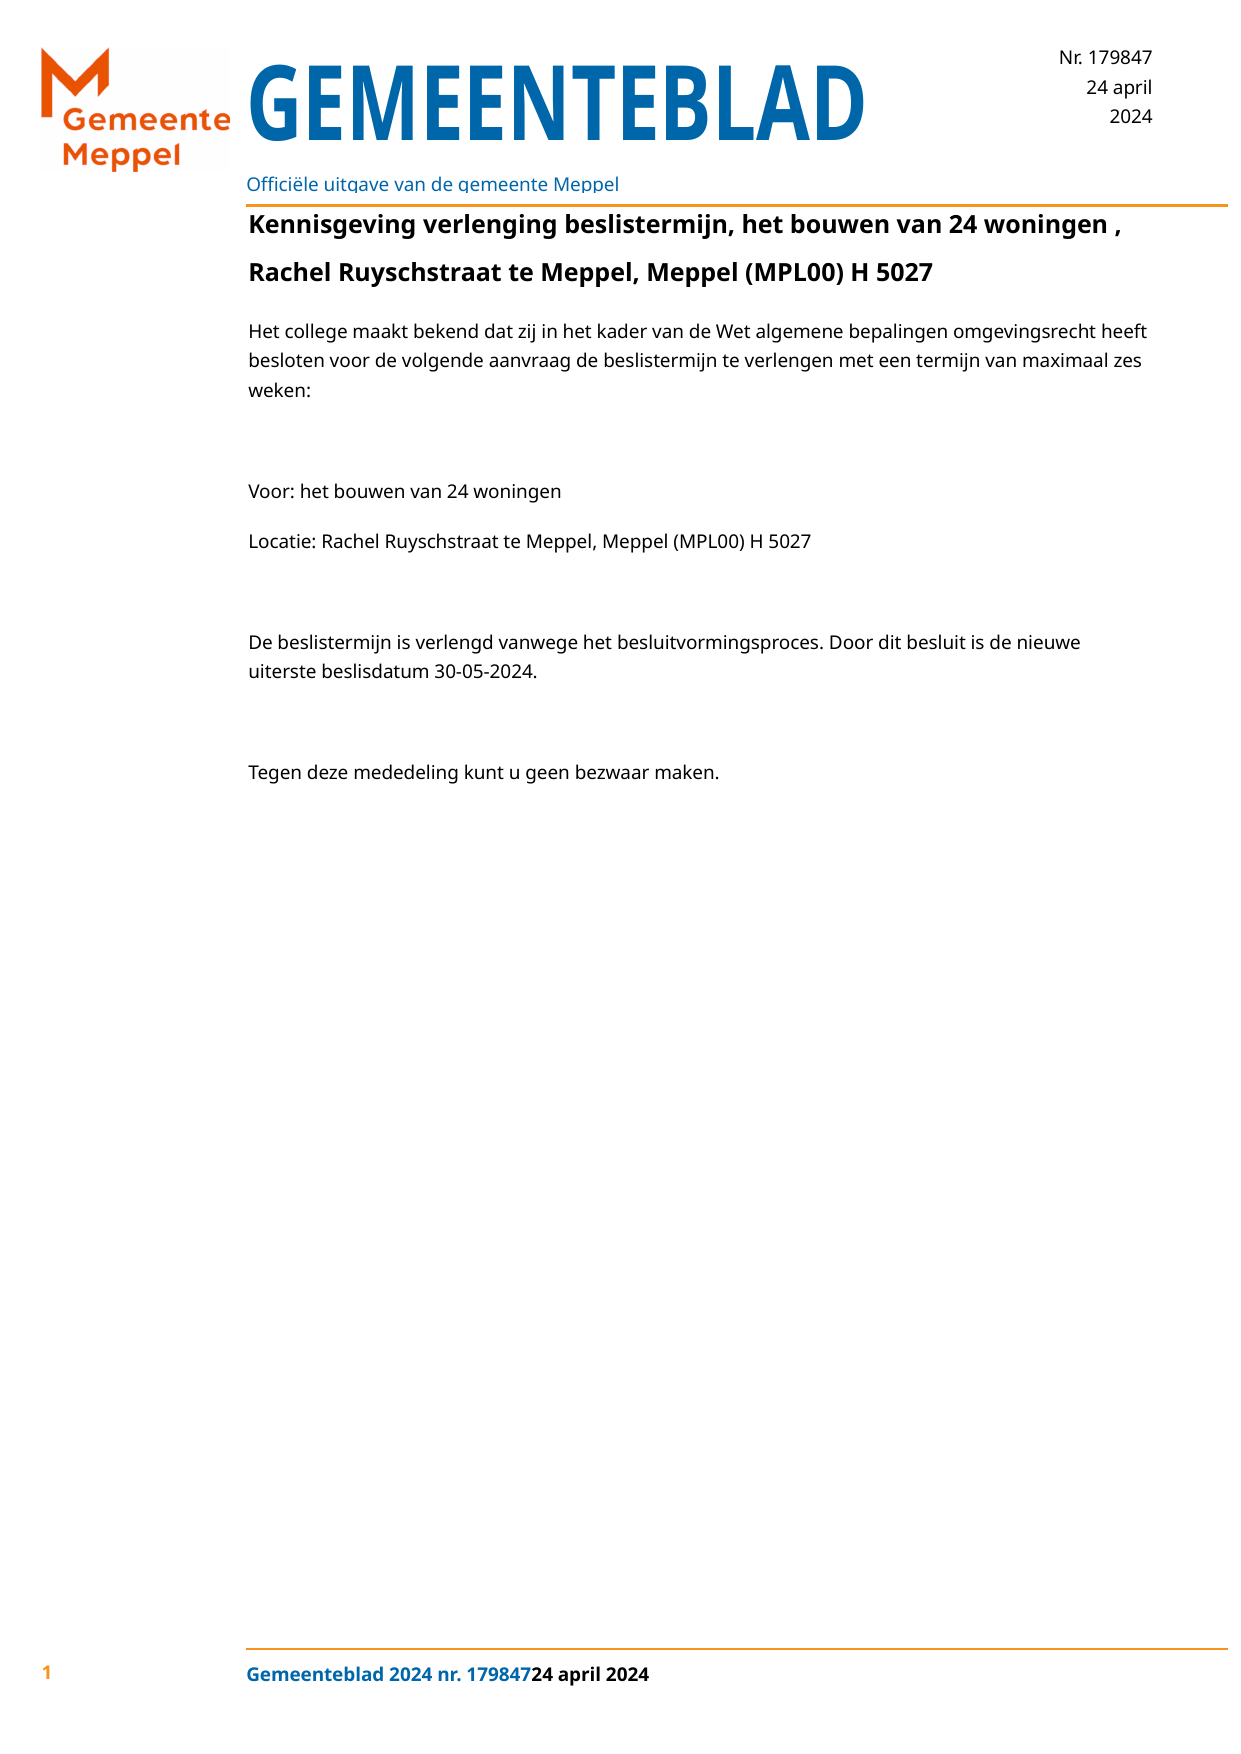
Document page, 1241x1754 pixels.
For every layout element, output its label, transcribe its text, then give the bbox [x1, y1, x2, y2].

text De beslistermijn is verlengd vanwege het besluitvormingsproces. Door dit besluit is de nieuwe uiterste beslisdatum 30-05-2024. [248, 629, 1152, 684]
picture [41, 47, 231, 172]
text Tegen deze mededeling kunt u geen bezwaar maken. [248, 759, 1152, 785]
text Kennisgeving verlenging beslistermijn, het bouwen van 24 woningen , Rachel Ruyschstraat te Meppel, Meppel (MPL00) H 5027 [248, 207, 1152, 288]
text Locatie: Rachel Ruyschstraat te Meppel, Meppel (MPL00) H 5027 [248, 528, 1152, 554]
text Het college maakt bekend dat zij in het kader van de Wet algemene bepalingen omgevingsrecht heeft besloten voor de volgende aanvraag de beslistermijn te verlengen met een termijn van maximaal zes weken: [248, 318, 1152, 403]
text Voor: het bouwen van 24 woningen [248, 478, 1152, 504]
